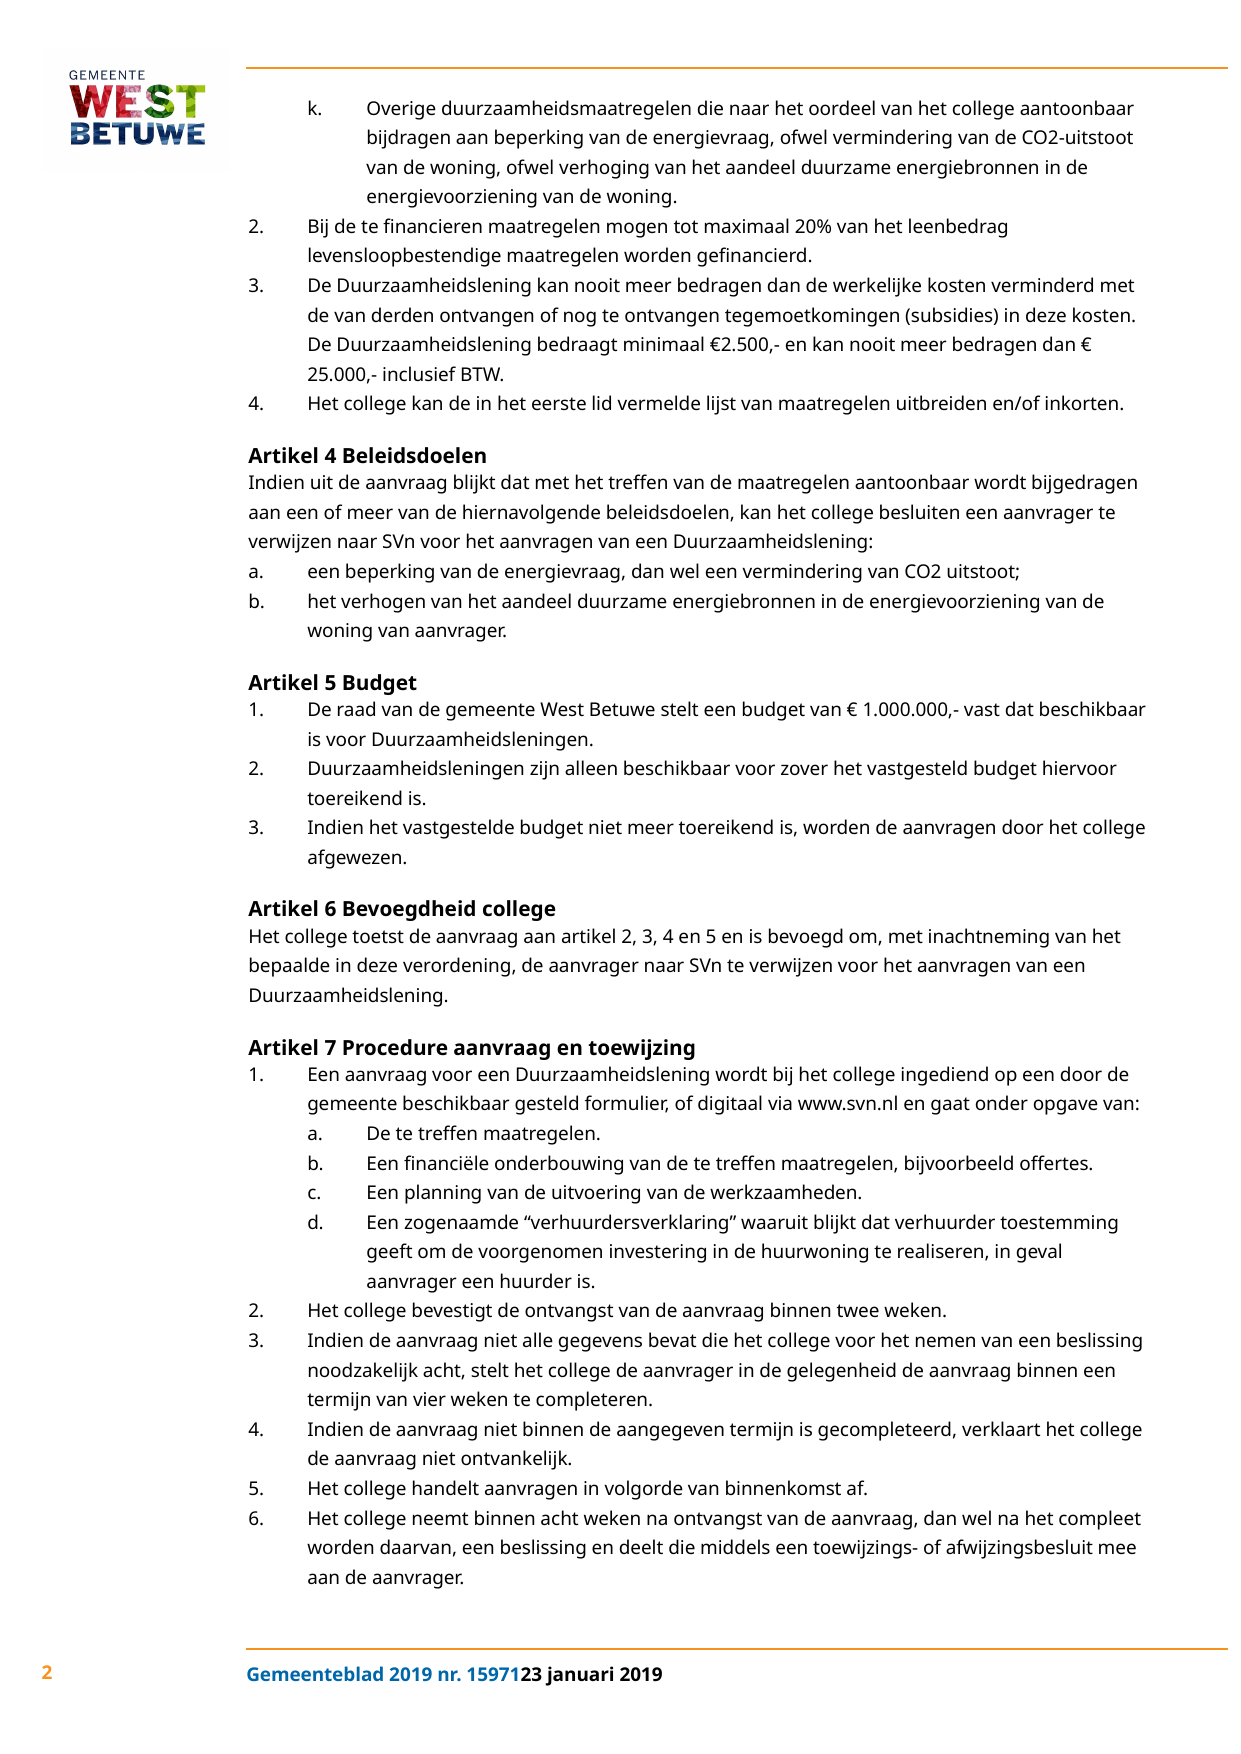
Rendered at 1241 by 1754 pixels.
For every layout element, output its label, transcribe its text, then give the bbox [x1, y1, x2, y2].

list Duurzaamheidsleningen zijn alleen beschikbaar voor zover het vastgesteld budget hiervoor toereikend is. [248, 755, 1152, 811]
list De raad van de gemeente West Betuwe stelt een budget van € 1.000.000,- vast dat beschikbaar is voor Duurzaamheidsleningen. [248, 696, 1152, 752]
text Artikel 7 Procedure aanvraag en toewijzing [248, 1033, 1152, 1061]
list Overige duurzaamheidsmaatregelen die naar het oordeel van het college aantoonbaar bijdragen aan beperking van de energievraag, ofwel vermindering van de CO2-uitstoot van de woning, ofwel verhoging van het aandeel duurzame energiebronnen in de energievoorziening van de woning. [307, 95, 1152, 209]
list Een aanvraag voor een Duurzaamheidslening wordt bij het college ingediend op een door de gemeente beschikbaar gesteld formulier, of digitaal via www.svn.nl en gaat onder opgave van: [248, 1061, 1152, 1116]
list Indien de aanvraag niet alle gegevens bevat die het college voor het nemen van een beslissing noodzakelijk acht, stelt het college de aanvrager in de gelegenheid de aanvraag binnen een termijn van vier weken te completeren. [248, 1327, 1152, 1412]
text Artikel 4 Beleidsdoelen [248, 441, 1152, 469]
list Een financiële onderbouwing van de te treffen maatregelen, bijvoorbeeld offertes. [307, 1150, 1152, 1176]
list Het college kan de in het eerste lid vermelde lijst van maatregelen uitbreiden en/of inkorten. [248, 391, 1152, 416]
list het verhogen van het aandeel duurzame energiebronnen in de energievoorziening van de woning van aanvrager. [248, 588, 1152, 643]
picture [41, 47, 231, 172]
list Het college neemt binnen acht weken na ontvangst van de aanvraag, dan wel na het compleet worden daarvan, een beslissing en deelt die middels een toewijzings- of afwijzingsbesluit mee aan de aanvrager. [248, 1505, 1152, 1590]
text Indien uit de aanvraag blijkt dat met het treffen van de maatregelen aantoonbaar wordt bijgedragen aan een of meer van de hiernavolgende beleidsdoelen, kan het college besluiten een aanvrager te verwijzen naar SVn voor het aanvragen van een Duurzaamheidslening: [248, 469, 1152, 554]
list Indien de aanvraag niet binnen de aangegeven termijn is gecompleteerd, verklaart het college de aanvraag niet ontvankelijk. [248, 1416, 1152, 1471]
list De te treffen maatregelen. [307, 1120, 1152, 1146]
text Artikel 5 Budget [248, 668, 1152, 696]
list Bij de te financieren maatregelen mogen tot maximaal 20% van het leenbedrag levensloopbestendige maatregelen worden gefinancierd. [248, 213, 1152, 268]
text Het college toetst de aanvraag aan artikel 2, 3, 4 en 5 en is bevoegd om, met inachtneming van het bepaalde in deze verordening, de aanvrager naar SVn te verwijzen voor het aanvragen van een Duurzaamheidslening. [248, 923, 1152, 1008]
list De Duurzaamheidslening kan nooit meer bedragen dan de werkelijke kosten verminderd met de van derden ontvangen of nog te ontvangen tegemoetkomingen (subsidies) in deze kosten. De Duurzaamheidslening bedraagt minimaal €2.500,- en kan nooit meer bedragen dan € 25.000,- inclusief BTW. [248, 272, 1152, 387]
text Artikel 6 Bevoegdheid college [248, 894, 1152, 923]
list Een zogenaamde “verhuurdersverklaring” waaruit blijkt dat verhuurder toestemming geeft om de voorgenomen investering in de huurwoning te realiseren, in geval aanvrager een huurder is. [307, 1209, 1152, 1294]
list Het college bevestigt de ontvangst van de aanvraag binnen twee weken. [248, 1298, 1152, 1323]
list Indien het vastgestelde budget niet meer toereikend is, worden de aanvragen door het college afgewezen. [248, 814, 1152, 870]
list Het college handelt aanvragen in volgorde van binnenkomst af. [248, 1475, 1152, 1501]
list een beperking van de energievraag, dan wel een vermindering van CO2 uitstoot; [248, 558, 1152, 584]
list Een planning van de uitvoering van de werkzaamheden. [307, 1179, 1152, 1205]
